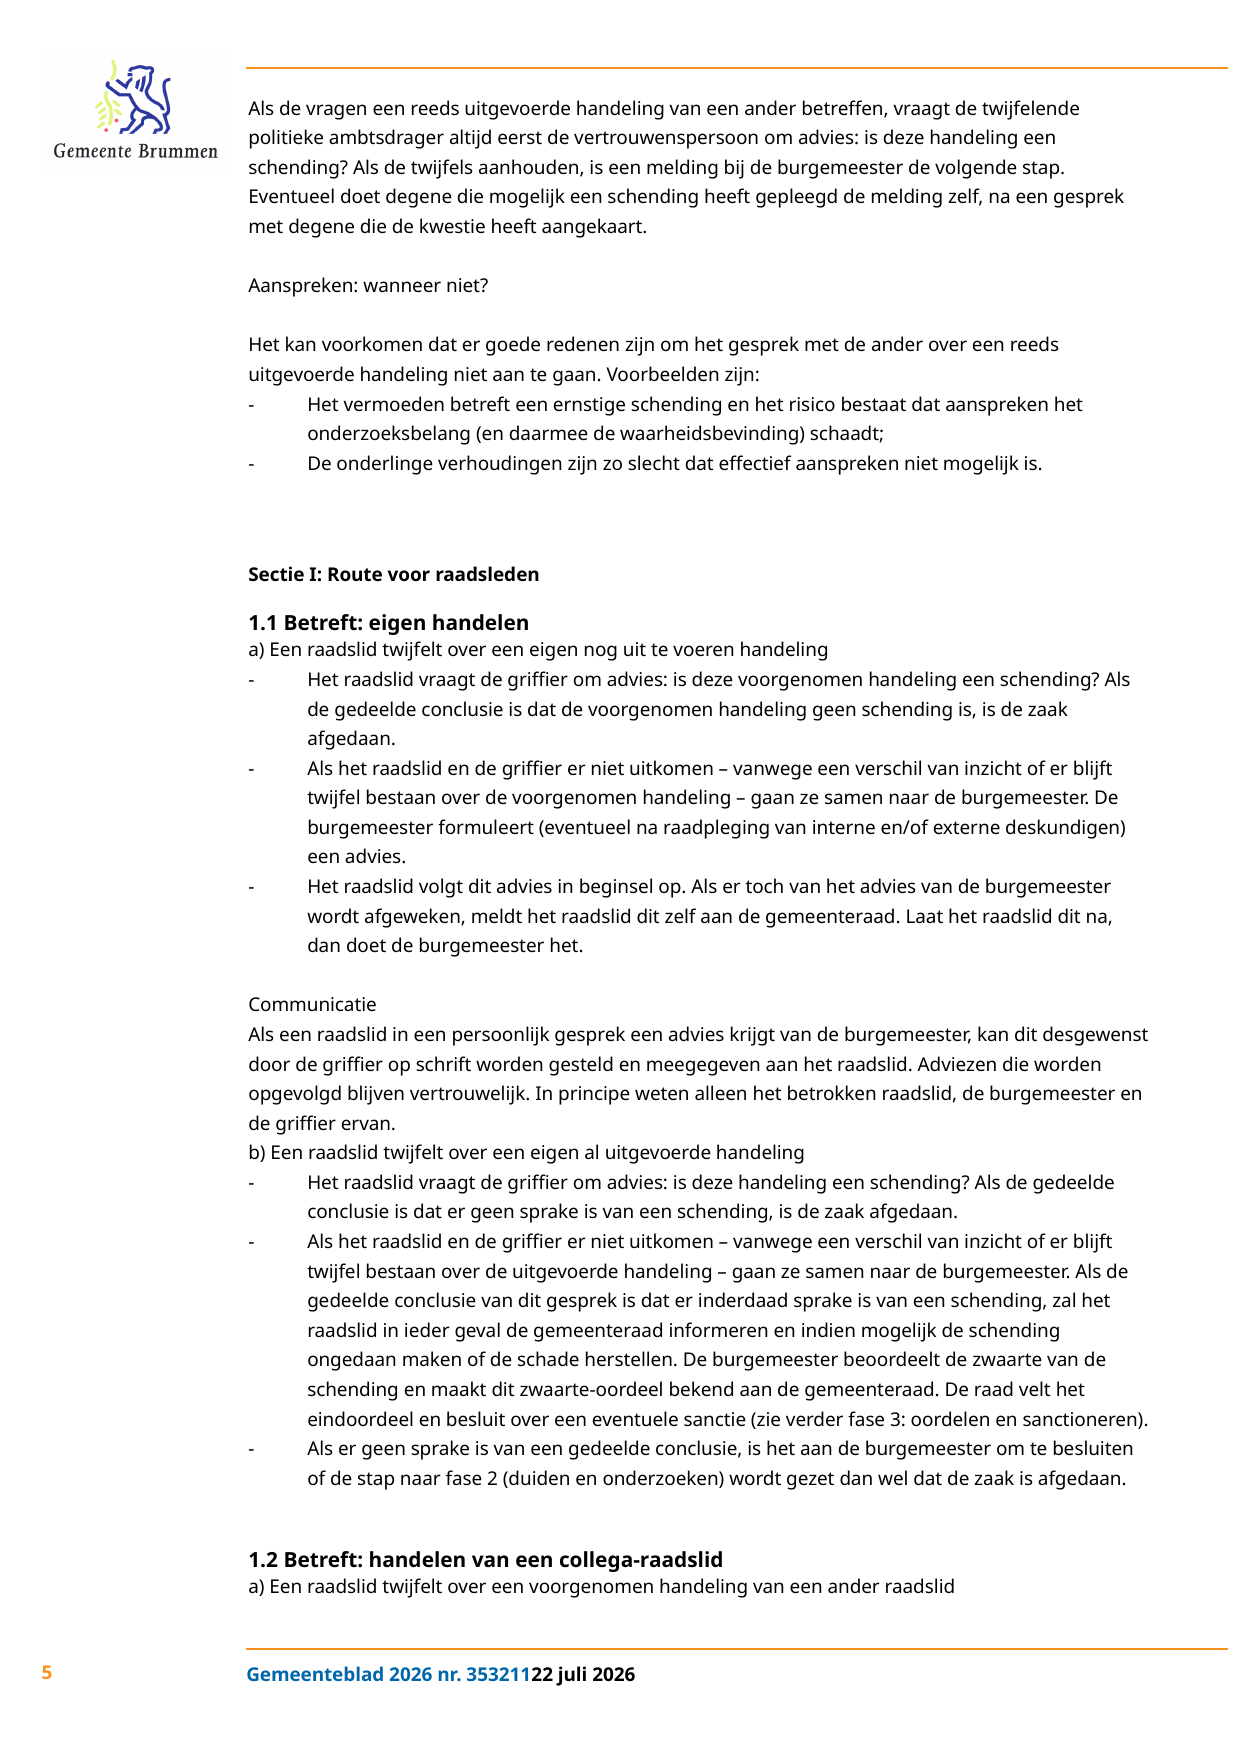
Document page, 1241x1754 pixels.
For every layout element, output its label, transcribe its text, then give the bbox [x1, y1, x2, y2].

list Als er geen sprake is van een gedeelde conclusie, is het aan de burgemeester om te besluiten of de stap naar fase 2 (duiden en onderzoeken) wordt gezet dan wel dat de zaak is afgedaan. [248, 1435, 1152, 1491]
text Communicatie [248, 992, 1152, 1017]
list Het raadslid vraagt de griffier om advies: is deze handeling een schending? Als de gedeelde conclusie is dat er geen sprake is van een schending, is de zaak afgedaan. [248, 1169, 1152, 1224]
list Als het raadslid en de griffier er niet uitkomen – vanwege een verschil van inzicht of er blijft twijfel bestaan over de uitgevoerde handeling – gaan ze samen naar de burgemeester. Als de gedeelde conclusie van dit gesprek is dat er inderdaad sprake is van een schending, zal het raadslid in ieder geval de gemeenteraad informeren en indien mogelijk de schending ongedaan maken of de schade herstellen. De burgemeester beoordeelt de zwaarte van de schending en maakt dit zwaarte-oordeel bekend aan de gemeenteraad. De raad velt het eindoordeel en besluit over een eventuele sanctie (zie verder fase 3: oordelen en sanctioneren). [248, 1228, 1152, 1431]
text a) Een raadslid twijfelt over een voorgenomen handeling van een ander raadslid [248, 1573, 1152, 1599]
picture [41, 47, 231, 172]
text Sectie I: Route voor raadsleden [248, 559, 1152, 587]
text Als een raadslid in een persoonlijk gesprek een advies krijgt van de burgemeester, kan dit desgewenst door de griffier op schrift worden gesteld en meegegeven aan het raadslid. Adviezen die worden opgevolgd blijven vertrouwelijk. In principe weten alleen het betrokken raadslid, de burgemeester en de griffier ervan. [248, 1021, 1152, 1136]
text Als de vragen een reeds uitgevoerde handeling van een ander betreffen, vraagt de twijfelende politieke ambtsdrager altijd eerst de vertrouwenspersoon om advies: is deze handeling een schending? Als de twijfels aanhouden, is een melding bij de burgemeester de volgende stap. Eventueel doet degene die mogelijk een schending heeft gepleegd de melding zelf, na een gesprek met degene die de kwestie heeft aangekaart. [248, 95, 1152, 239]
table_header Aanspreken: wanneer niet? Het kan voorkomen dat er goede redenen zijn om het gesprek met de ander over een reeds uitgevoerde handeling niet aan te gaan. Voorbeelden zijn: Het vermoeden betreft een ernstige schending en het risico bestaat dat aanspreken het onderzoeksbelang (en daarmee de waarheidsbevinding) schaadt; De onderlinge verhoudingen zijn zo slecht dat effectief aanspreken niet mogelijk is. [248, 273, 1152, 505]
text 1.1 Betreft: eigen handelen [248, 608, 1152, 637]
text b) Een raadslid twijfelt over een eigen al uitgevoerde handeling [248, 1139, 1152, 1165]
list Het raadslid vraagt de griffier om advies: is deze voorgenomen handeling een schending? Als de gedeelde conclusie is dat de voorgenomen handeling geen schending is, is de zaak afgedaan. [248, 666, 1152, 751]
text a) Een raadslid twijfelt over een eigen nog uit te voeren handeling [248, 637, 1152, 662]
list Het raadslid volgt dit advies in beginsel op. Als er toch van het advies van de burgemeester wordt afgeweken, meldt het raadslid dit zelf aan de gemeenteraad. Laat het raadslid dit na, dan doet de burgemeester het. [248, 873, 1152, 958]
list Als het raadslid en de griffier er niet uitkomen – vanwege een verschil van inzicht of er blijft twijfel bestaan over de voorgenomen handeling – gaan ze samen naar de burgemeester. De burgemeester formuleert (eventueel na raadpleging van interne en/of externe deskundigen) een advies. [248, 755, 1152, 869]
text 1.2 Betreft: handelen van een collega-raadslid [248, 1545, 1152, 1573]
